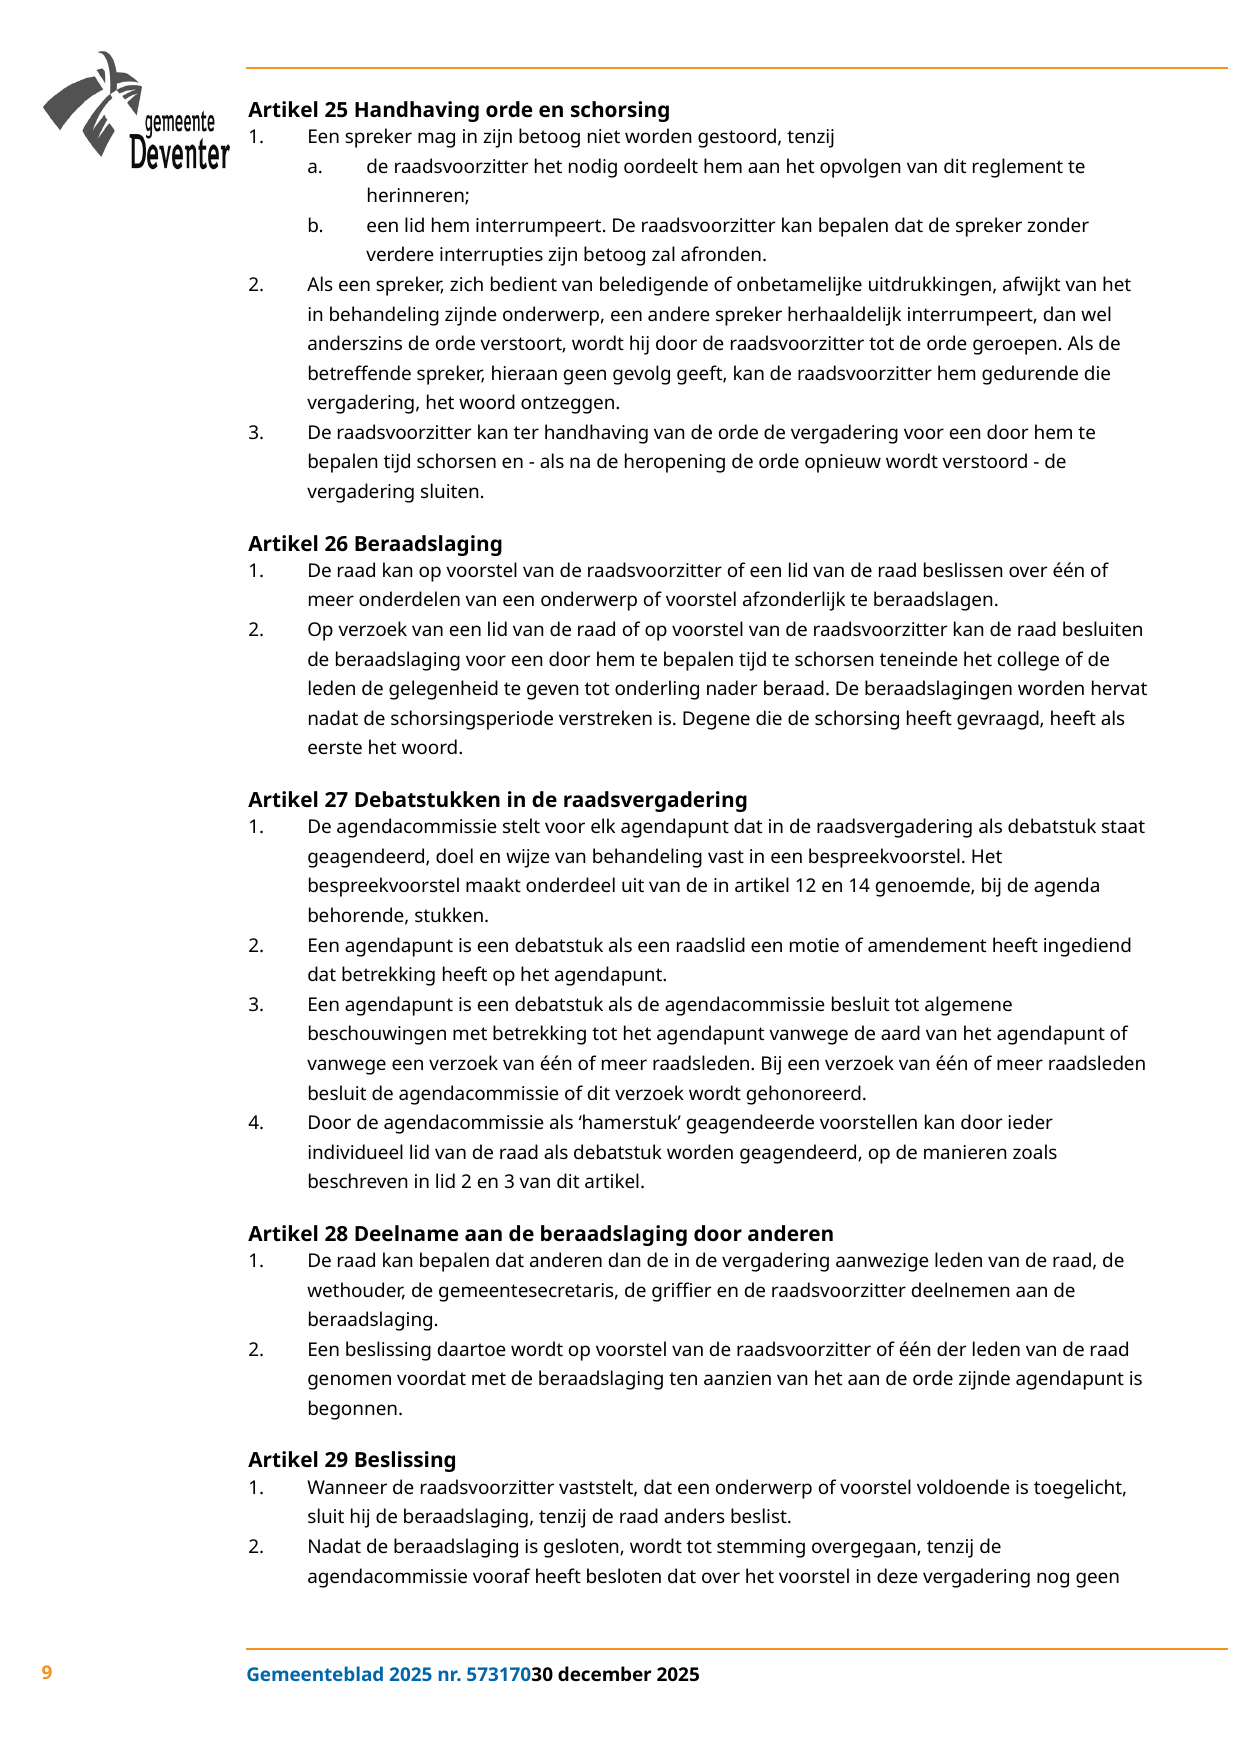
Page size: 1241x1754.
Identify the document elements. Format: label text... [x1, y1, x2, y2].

list Een agendapunt is een debatstuk als een raadslid een motie of amendement heeft ingediend dat betrekking heeft op het agendapunt. [248, 932, 1152, 987]
list Door de agendacommissie als ‘hamerstuk’ geagendeerde voorstellen kan door ieder individueel lid van de raad als debatstuk worden geagendeerd, op de manieren zoals beschreven in lid 2 en 3 van dit artikel. [248, 1109, 1152, 1194]
list Een agendapunt is een debatstuk als de agendacommissie besluit tot algemene beschouwingen met betrekking tot het agendapunt vanwege de aard van het agendapunt of vanwege een verzoek van één of meer raadsleden. Bij een verzoek van één of meer raadsleden besluit de agendacommissie of dit verzoek wordt gehonoreerd. [248, 991, 1152, 1105]
list Wanneer de raadsvoorzitter vaststelt, dat een onderwerp of voorstel voldoende is toegelicht, sluit hij de beraadslaging, tenzij de raad anders beslist. [248, 1474, 1152, 1529]
list De agendacommissie stelt voor elk agendapunt dat in de raadsvergadering als debatstuk staat geagendeerd, doel en wijze van behandeling vast in een bespreekvoorstel. Het bespreekvoorstel maakt onderdeel uit van de in artikel 12 en 14 genoemde, bij de agenda behorende, stukken. [248, 813, 1152, 928]
list Op verzoek van een lid van de raad of op voorstel van de raadsvoorzitter kan de raad besluiten de beraadslaging voor een door hem te bepalen tijd te schorsen teneinde het college of de leden de gelegenheid te geven tot onderling nader beraad. De beraadslagingen worden hervat nadat de schorsingsperiode verstreken is. Degene die de schorsing heeft gevraagd, heeft als eerste het woord. [248, 616, 1152, 760]
text Artikel 25 Handhaving orde en schorsing [248, 95, 1152, 123]
text Artikel 28 Deelname aan de beraadslaging door anderen [248, 1219, 1152, 1247]
list Nadat de beraadslaging is gesloten, wordt tot stemming overgegaan, tenzij de agendacommissie vooraf heeft besloten dat over het voorstel in deze vergadering nog geen [248, 1533, 1152, 1588]
text Artikel 27 Debatstukken in de raadsvergadering [248, 785, 1152, 813]
list De raad kan bepalen dat anderen dan de in de vergadering aanwezige leden van de raad, de wethouder, de gemeentesecretaris, de griffier en de raadsvoorzitter deelnemen aan de beraadslaging. [248, 1247, 1152, 1332]
list Als een spreker, zich bedient van beledigende of onbetamelijke uitdrukkingen, afwijkt van het in behandeling zijnde onderwerp, een andere spreker herhaaldelijk interrumpeert, dan wel anderszins de orde verstoort, wordt hij door de raadsvoorzitter tot de orde geroepen. Als de betreffende spreker, hieraan geen gevolg geeft, kan de raadsvoorzitter hem gedurende die vergadering, het woord ontzeggen. [248, 271, 1152, 415]
list de raadsvoorzitter het nodig oordeelt hem aan het opvolgen van dit reglement te herinneren; [307, 153, 1152, 208]
text Artikel 29 Beslissing [248, 1446, 1152, 1474]
list Een beslissing daartoe wordt op voorstel van de raadsvoorzitter of één der leden van de raad genomen voordat met de beraadslaging ten aanzien van het aan de orde zijnde agendapunt is begonnen. [248, 1336, 1152, 1421]
list Een spreker mag in zijn betoog niet worden gestoord, tenzij [248, 123, 1152, 149]
picture [41, 47, 231, 172]
list De raad kan op voorstel van de raadsvoorzitter of een lid van de raad beslissen over één of meer onderdelen van een onderwerp of voorstel afzonderlijk te beraadslagen. [248, 557, 1152, 612]
list De raadsvoorzitter kan ter handhaving van de orde de vergadering voor een door hem te bepalen tijd schorsen en - als na de heropening de orde opnieuw wordt verstoord - de vergadering sluiten. [248, 419, 1152, 504]
list een lid hem interrumpeert. De raadsvoorzitter kan bepalen dat de spreker zonder verdere interrupties zijn betoog zal afronden. [307, 212, 1152, 267]
text Artikel 26 Beraadslaging [248, 529, 1152, 557]
